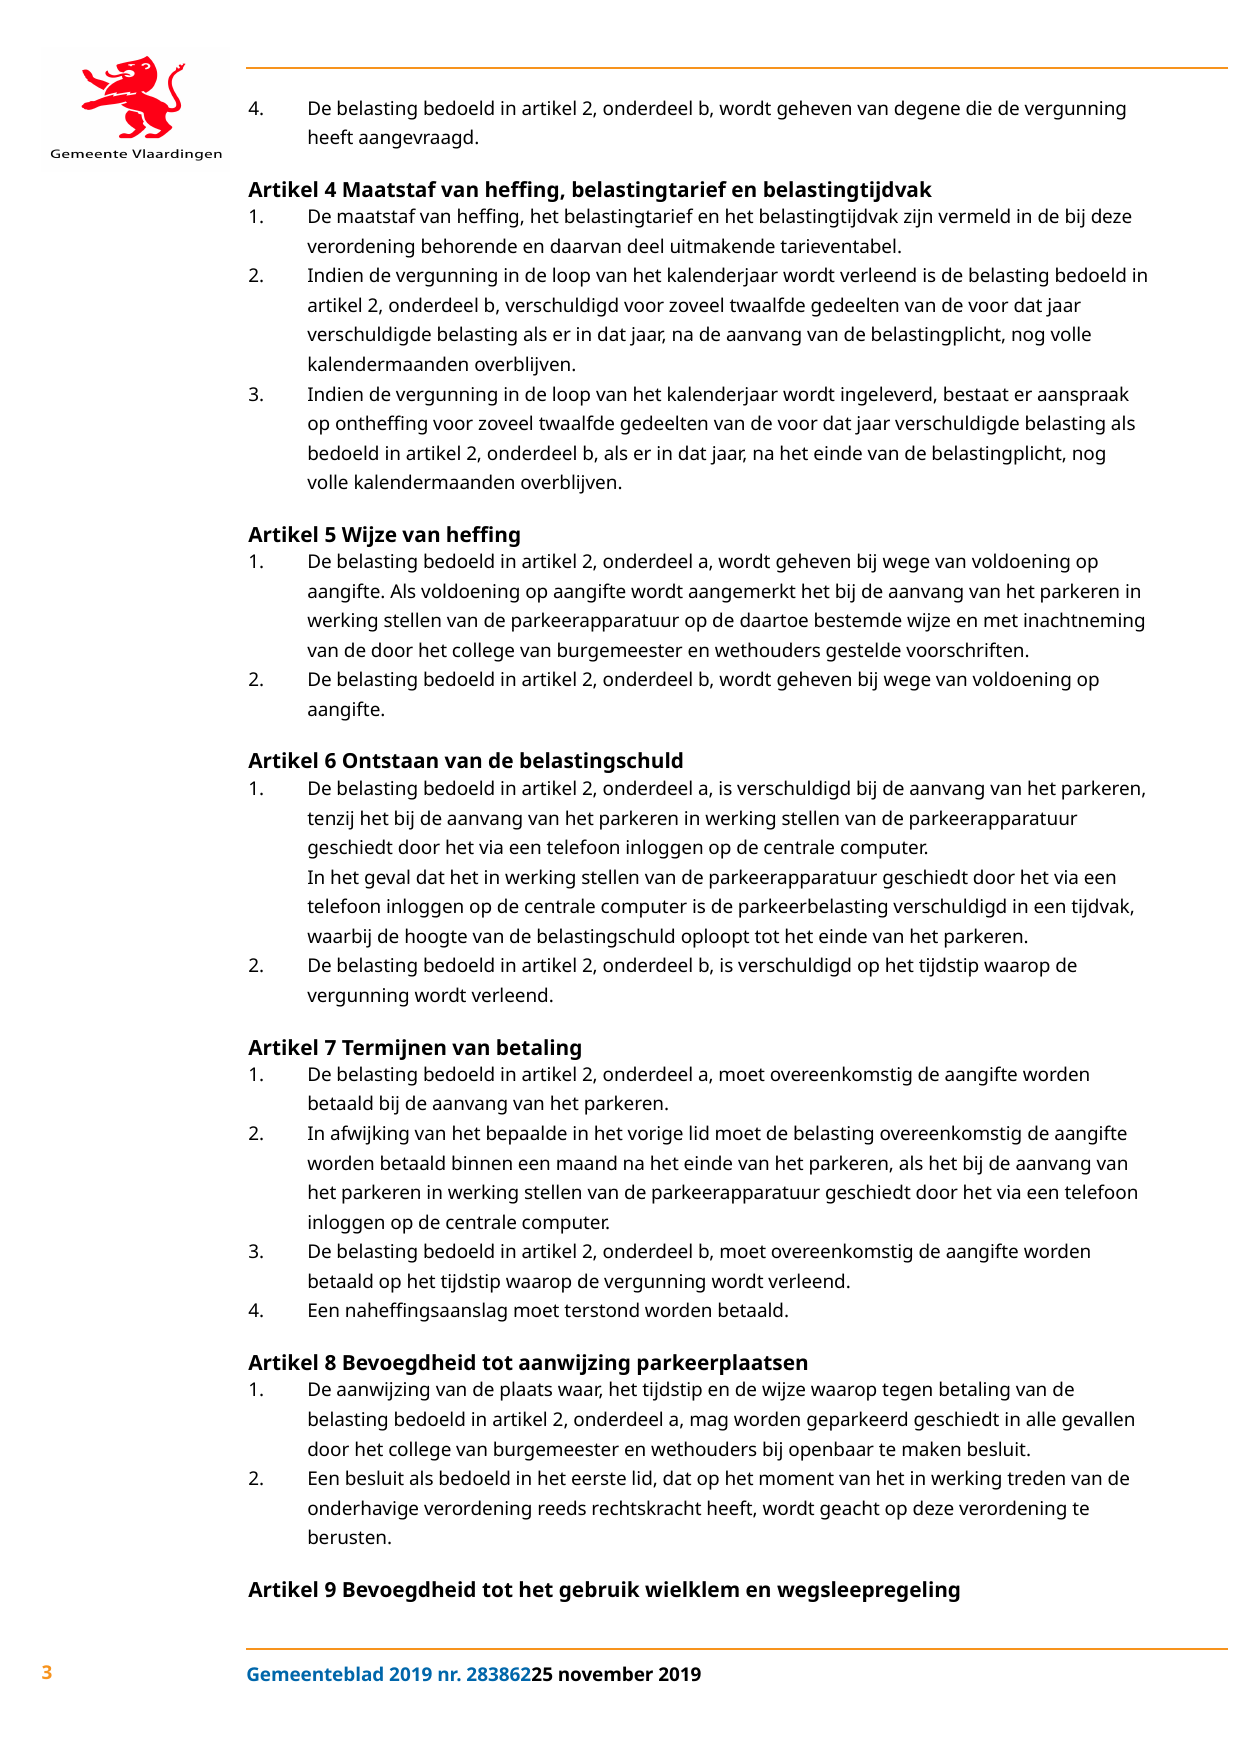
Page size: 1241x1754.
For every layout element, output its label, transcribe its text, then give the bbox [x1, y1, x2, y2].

list De belasting bedoeld in artikel 2, onderdeel a, is verschuldigd bij de aanvang van het parkeren, tenzij het bij de aanvang van het parkeren in werking stellen van de parkeerapparatuur geschiedt door het via een telefoon inloggen op de centrale computer. [248, 775, 1152, 860]
list De belasting bedoeld in artikel 2, onderdeel b, wordt geheven bij wege van voldoening op aangifte. [248, 667, 1152, 722]
text Artikel 9 Bevoegdheid tot het gebruik wielklem en wegsleepregeling [248, 1575, 1152, 1603]
list Een besluit als bedoeld in het eerste lid, dat op het moment van het in werking treden van de onderhavige verordening reeds rechtskracht heeft, wordt geacht op deze verordening te berusten. [248, 1465, 1152, 1550]
list Indien de vergunning in de loop van het kalenderjaar wordt verleend is de belasting bedoeld in artikel 2, onderdeel b, verschuldigd voor zoveel twaalfde gedeelten van de voor dat jaar verschuldigde belasting als er in dat jaar, na de aanvang van de belastingplicht, nog volle kalendermaanden overblijven. [248, 262, 1152, 377]
list De belasting bedoeld in artikel 2, onderdeel a, moet overeenkomstig de aangifte worden betaald bij de aanvang van het parkeren. [248, 1061, 1152, 1116]
list De belasting bedoeld in artikel 2, onderdeel a, wordt geheven bij wege van voldoening op aangifte. Als voldoening op aangifte wordt aangemerkt het bij de aanvang van het parkeren in werking stellen van de parkeerapparatuur op de daartoe bestemde wijze en met inachtneming van de door het college van burgemeester en wethouders gestelde voorschriften. [248, 548, 1152, 663]
picture [41, 47, 231, 172]
list De belasting bedoeld in artikel 2, onderdeel b, moet overeenkomstig de aangifte worden betaald op het tijdstip waarop de vergunning wordt verleend. [248, 1238, 1152, 1294]
list De belasting bedoeld in artikel 2, onderdeel b, wordt geheven van degene die de vergunning heeft aangevraagd. [248, 95, 1152, 150]
list In het geval dat het in werking stellen van de parkeerapparatuur geschiedt door het via een telefoon inloggen op de centrale computer is de parkeerbelasting verschuldigd in een tijdvak, waarbij de hoogte van de belastingschuld oploopt tot het einde van het parkeren. [248, 864, 1152, 949]
list Een naheffingsaanslag moet terstond worden betaald. [248, 1298, 1152, 1323]
text Artikel 5 Wijze van heffing [248, 520, 1152, 548]
text Artikel 6 Ontstaan van de belastingschuld [248, 747, 1152, 775]
list De aanwijzing van de plaats waar, het tijdstip en de wijze waarop tegen betaling van de belasting bedoeld in artikel 2, onderdeel a, mag worden geparkeerd geschiedt in alle gevallen door het college van burgemeester en wethouders bij openbaar te maken besluit. [248, 1377, 1152, 1461]
text Artikel 4 Maatstaf van heffing, belastingtarief en belastingtijdvak [248, 175, 1152, 203]
list De belasting bedoeld in artikel 2, onderdeel b, is verschuldigd op het tijdstip waarop de vergunning wordt verleend. [248, 953, 1152, 1008]
list Indien de vergunning in de loop van het kalenderjaar wordt ingeleverd, bestaat er aanspraak op ontheffing voor zoveel twaalfde gedeelten van de voor dat jaar verschuldigde belasting als bedoeld in artikel 2, onderdeel b, als er in dat jaar, na het einde van de belastingplicht, nog volle kalendermaanden overblijven. [248, 381, 1152, 495]
text Artikel 8 Bevoegdheid tot aanwijzing parkeerplaatsen [248, 1348, 1152, 1377]
list In afwijking van het bepaalde in het vorige lid moet de belasting overeenkomstig de aangifte worden betaald binnen een maand na het einde van het parkeren, als het bij de aanvang van het parkeren in werking stellen van de parkeerapparatuur geschiedt door het via een telefoon inloggen op de centrale computer. [248, 1120, 1152, 1235]
list De maatstaf van heffing, het belastingtarief en het belastingtijdvak zijn vermeld in de bij deze verordening behorende en daarvan deel uitmakende tarieventabel. [248, 203, 1152, 258]
text Artikel 7 Termijnen van betaling [248, 1033, 1152, 1061]
